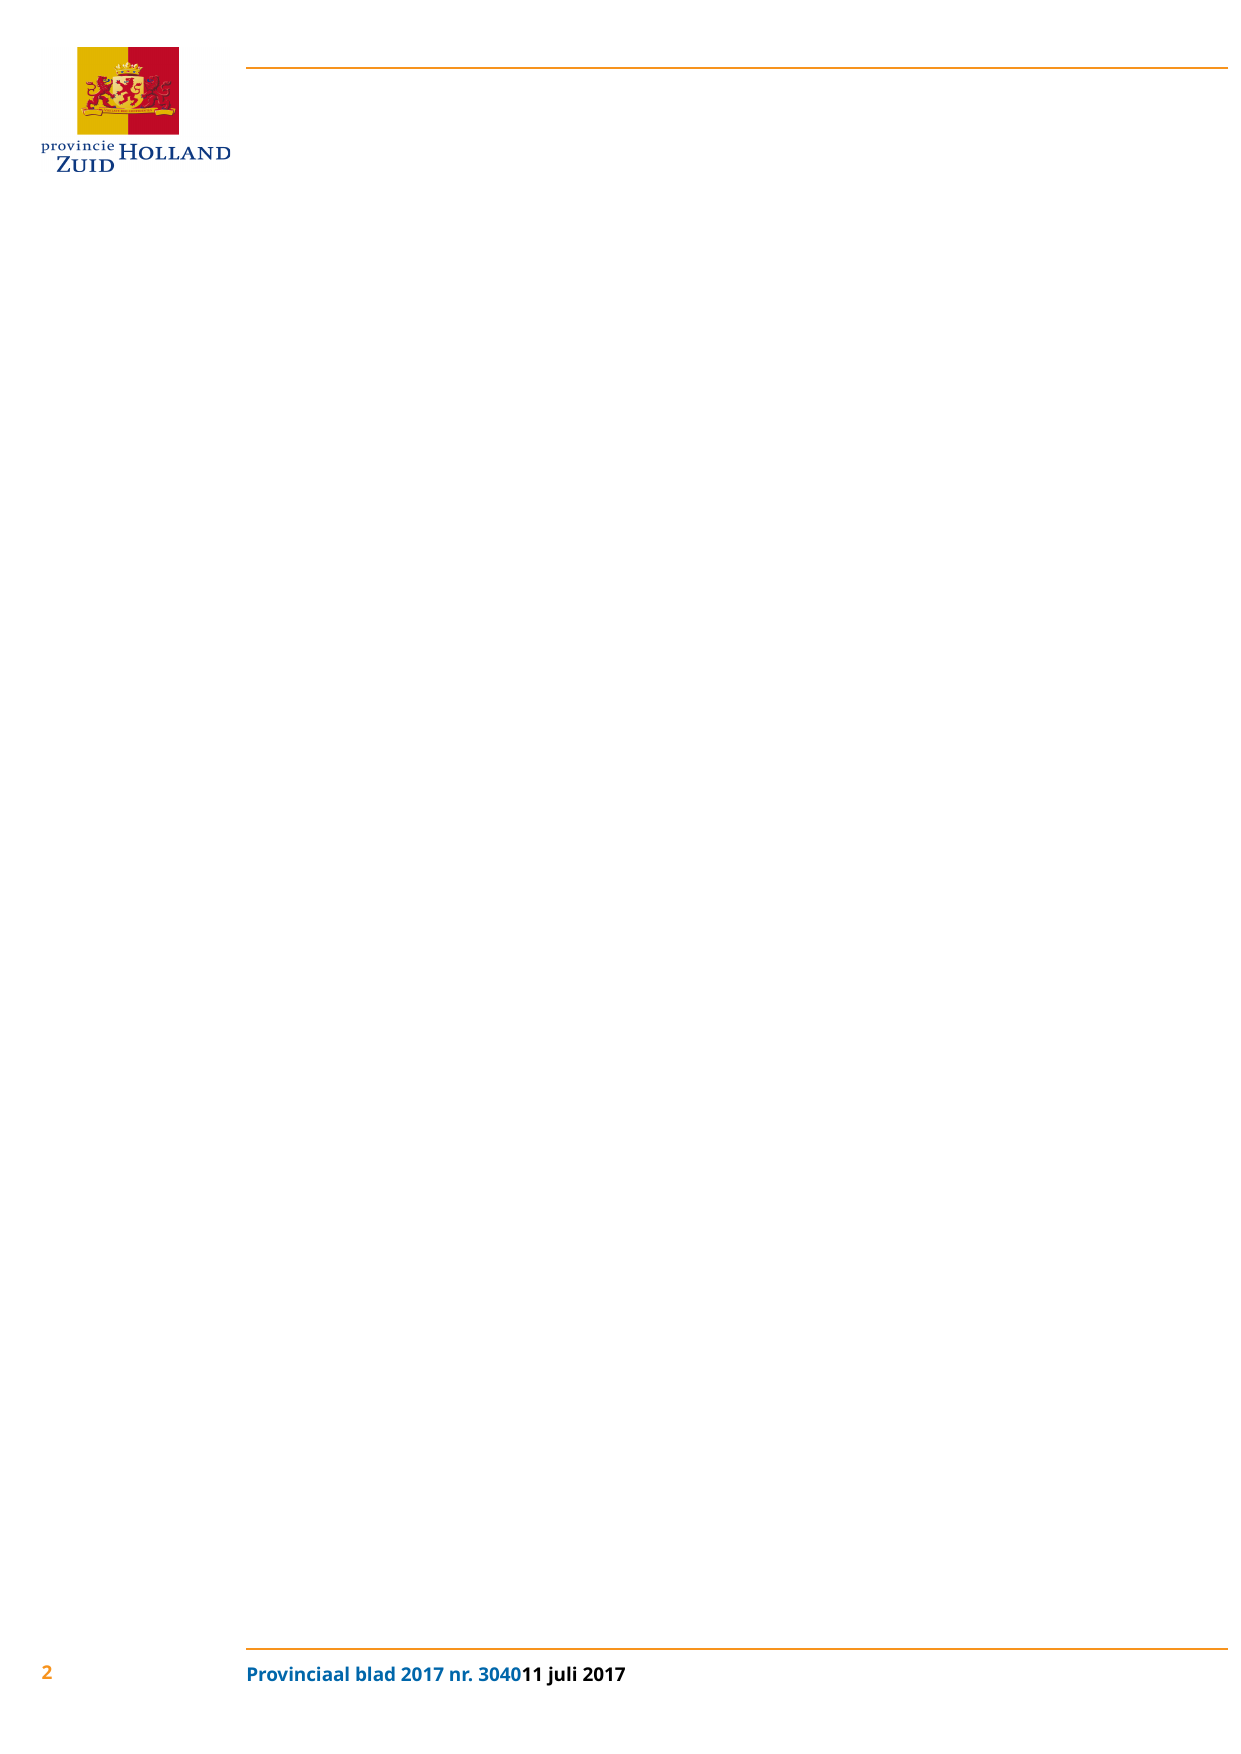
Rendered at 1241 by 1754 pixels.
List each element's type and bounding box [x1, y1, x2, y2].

picture [41, 47, 231, 172]
